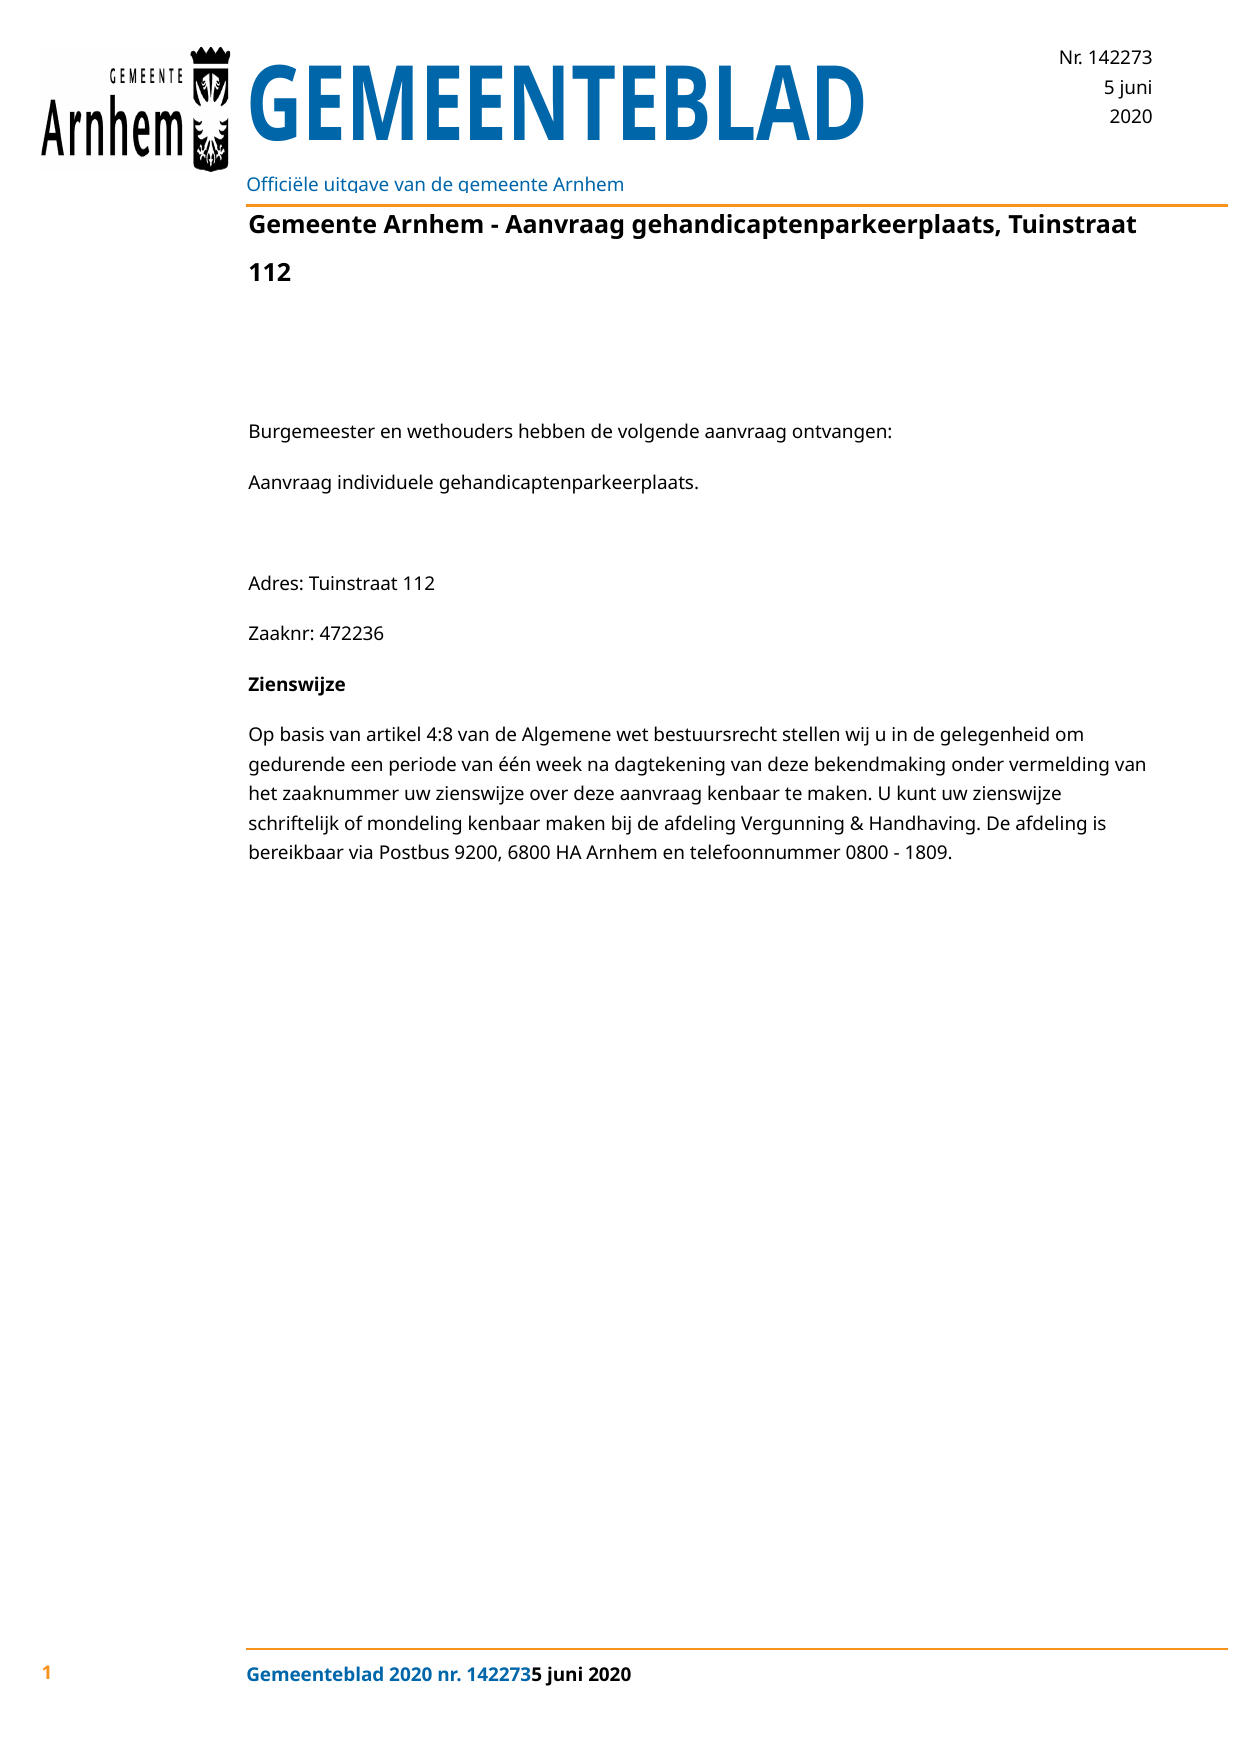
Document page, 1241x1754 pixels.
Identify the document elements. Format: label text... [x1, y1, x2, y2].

text Op basis van artikel 4:8 van de Algemene wet bestuursrecht stellen wij u in de gelegenheid om gedurende een periode van één week na dagtekening van deze bekendmaking onder vermelding van het zaaknummer uw zienswijze over deze aanvraag kenbaar te maken. U kunt uw zienswijze schriftelijk of mondeling kenbaar maken bij de afdeling Vergunning & Handhaving. De afdeling is bereikbaar via Postbus 9200, 6800 HA Arnhem en telefoonnummer 0800 - 1809. [248, 721, 1152, 865]
text Burgemeester en wethouders hebben de volgende aanvraag ontvangen: [248, 419, 1152, 444]
picture [41, 47, 231, 172]
text Aanvraag individuele gehandicaptenparkeerplaats. [248, 469, 1152, 495]
text Adres: Tuinstraat 112 [248, 570, 1152, 596]
text Zienswijze [248, 671, 1152, 697]
text Zaaknr: 472236 [248, 620, 1152, 646]
text Gemeente Arnhem - Aanvraag gehandicaptenparkeerplaats, Tuinstraat 112 [248, 207, 1152, 288]
